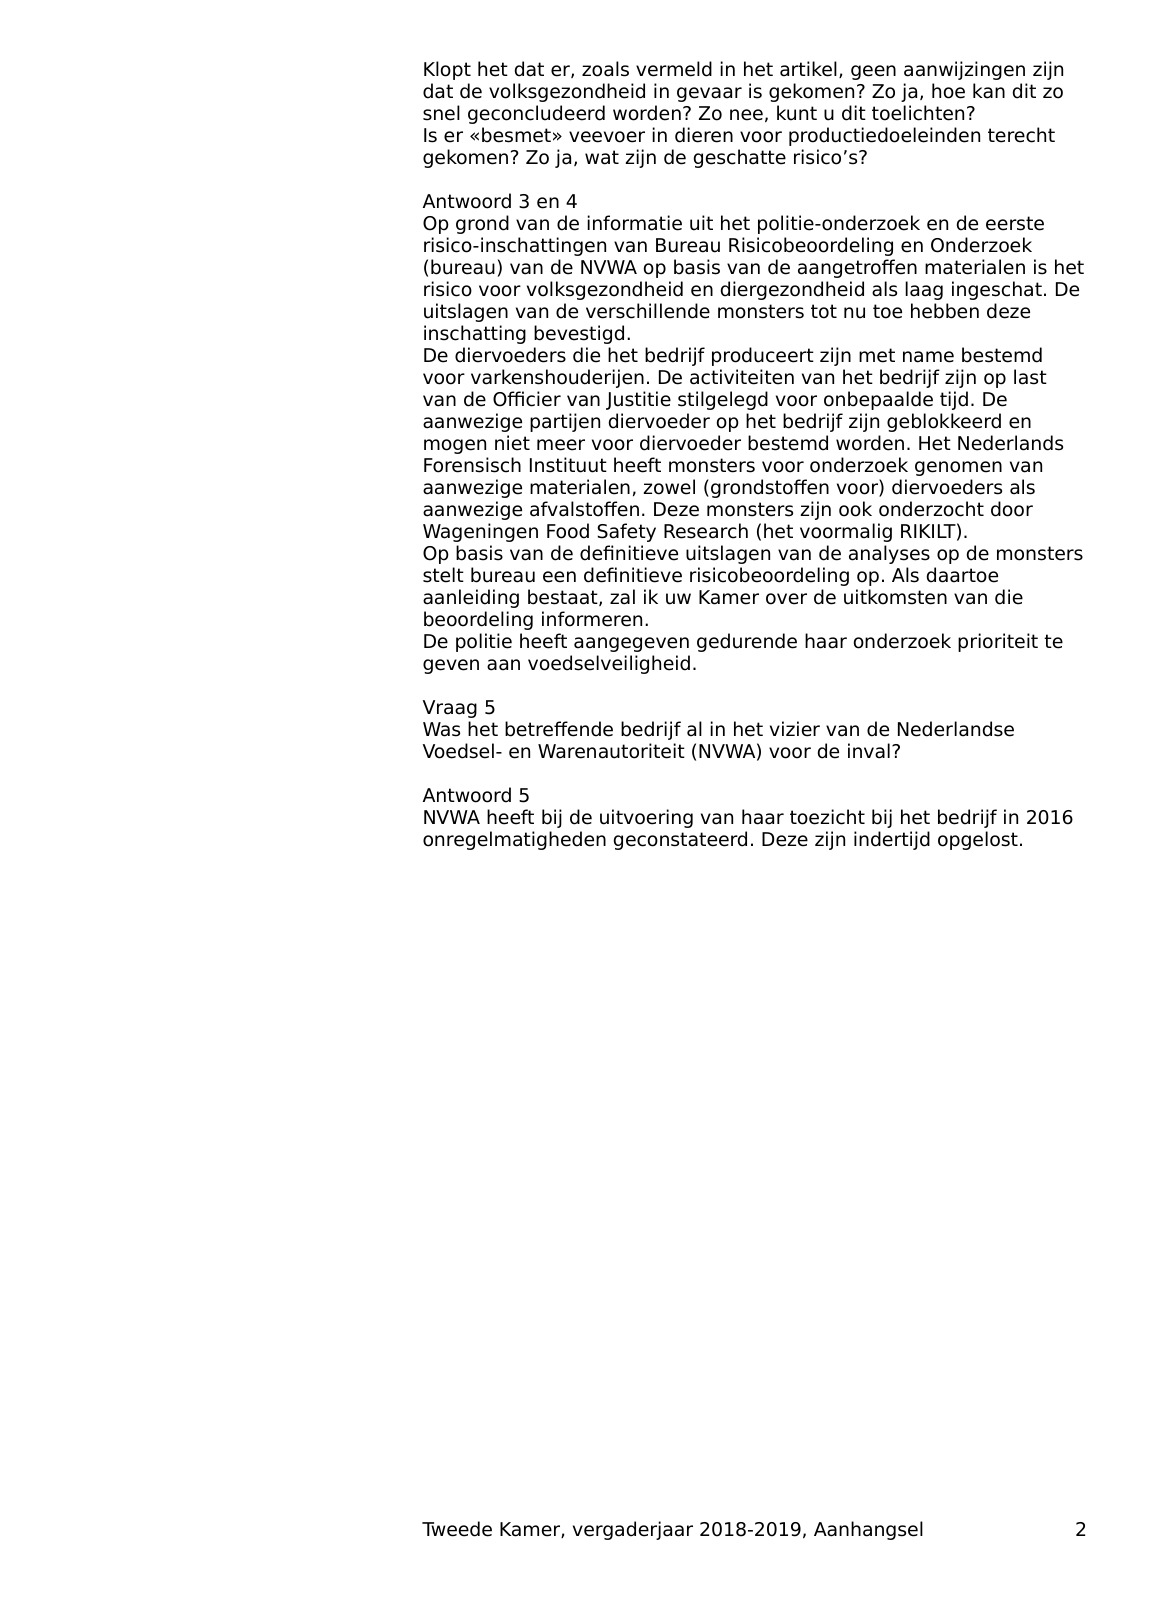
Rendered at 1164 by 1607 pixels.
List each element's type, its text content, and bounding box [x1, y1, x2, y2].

text NVWA heeft bij de uitvoering van haar toezicht bij het bedrijf in 2016 onregelmatigheden geconstateerd. Deze zijn indertijd opgelost. [422, 807, 1087, 851]
text Klopt het dat er, zoals vermeld in het artikel, geen aanwijzingen zijn dat de volksgezondheid in gevaar is gekomen? Zo ja, hoe kan dit zo snel geconcludeerd worden? Zo nee, kunt u dit toelichten? [422, 59, 1087, 125]
text Op basis van de definitieve uitslagen van de analyses op de monsters stelt bureau een definitieve risicobeoordeling op. Als daartoe aanleiding bestaat, zal ik uw Kamer over de uitkomsten van die beoordeling informeren. [422, 543, 1087, 631]
text Is er «besmet» veevoer in dieren voor productiedoeleinden terecht gekomen? Zo ja, wat zijn de geschatte risico’s? [422, 125, 1087, 169]
text Antwoord 5 [422, 785, 1087, 807]
text Op grond van de informatie uit het politie-onderzoek en de eerste risico-inschattingen van Bureau Risicobeoordeling en Onderzoek (bureau) van de NVWA op basis van de aangetroffen materialen is het risico voor volksgezondheid en diergezondheid als laag ingeschat. De uitslagen van de verschillende monsters tot nu toe hebben deze inschatting bevestigd. [422, 213, 1087, 345]
text De diervoeders die het bedrijf produceert zijn met name bestemd voor varkenshouderijen. De activiteiten van het bedrijf zijn op last van de Officier van Justitie stilgelegd voor onbepaalde tijd. De aanwezige partijen diervoeder op het bedrijf zijn geblokkeerd en mogen niet meer voor diervoeder bestemd worden. Het Nederlands Forensisch Instituut heeft monsters voor onderzoek genomen van aanwezige materialen, zowel (grondstoffen voor) diervoeders als aanwezige afvalstoffen. Deze monsters zijn ook onderzocht door Wageningen Food Safety Research (het voormalig RIKILT). [422, 345, 1087, 543]
text Vraag 5 [422, 697, 1087, 719]
text Antwoord 3 en 4 [422, 191, 1087, 213]
text De politie heeft aangegeven gedurende haar onderzoek prioriteit te geven aan voedselveiligheid. [422, 631, 1087, 675]
text Was het betreffende bedrijf al in het vizier van de Nederlandse Voedsel- en Warenautoriteit (NVWA) voor de inval? [422, 719, 1087, 763]
